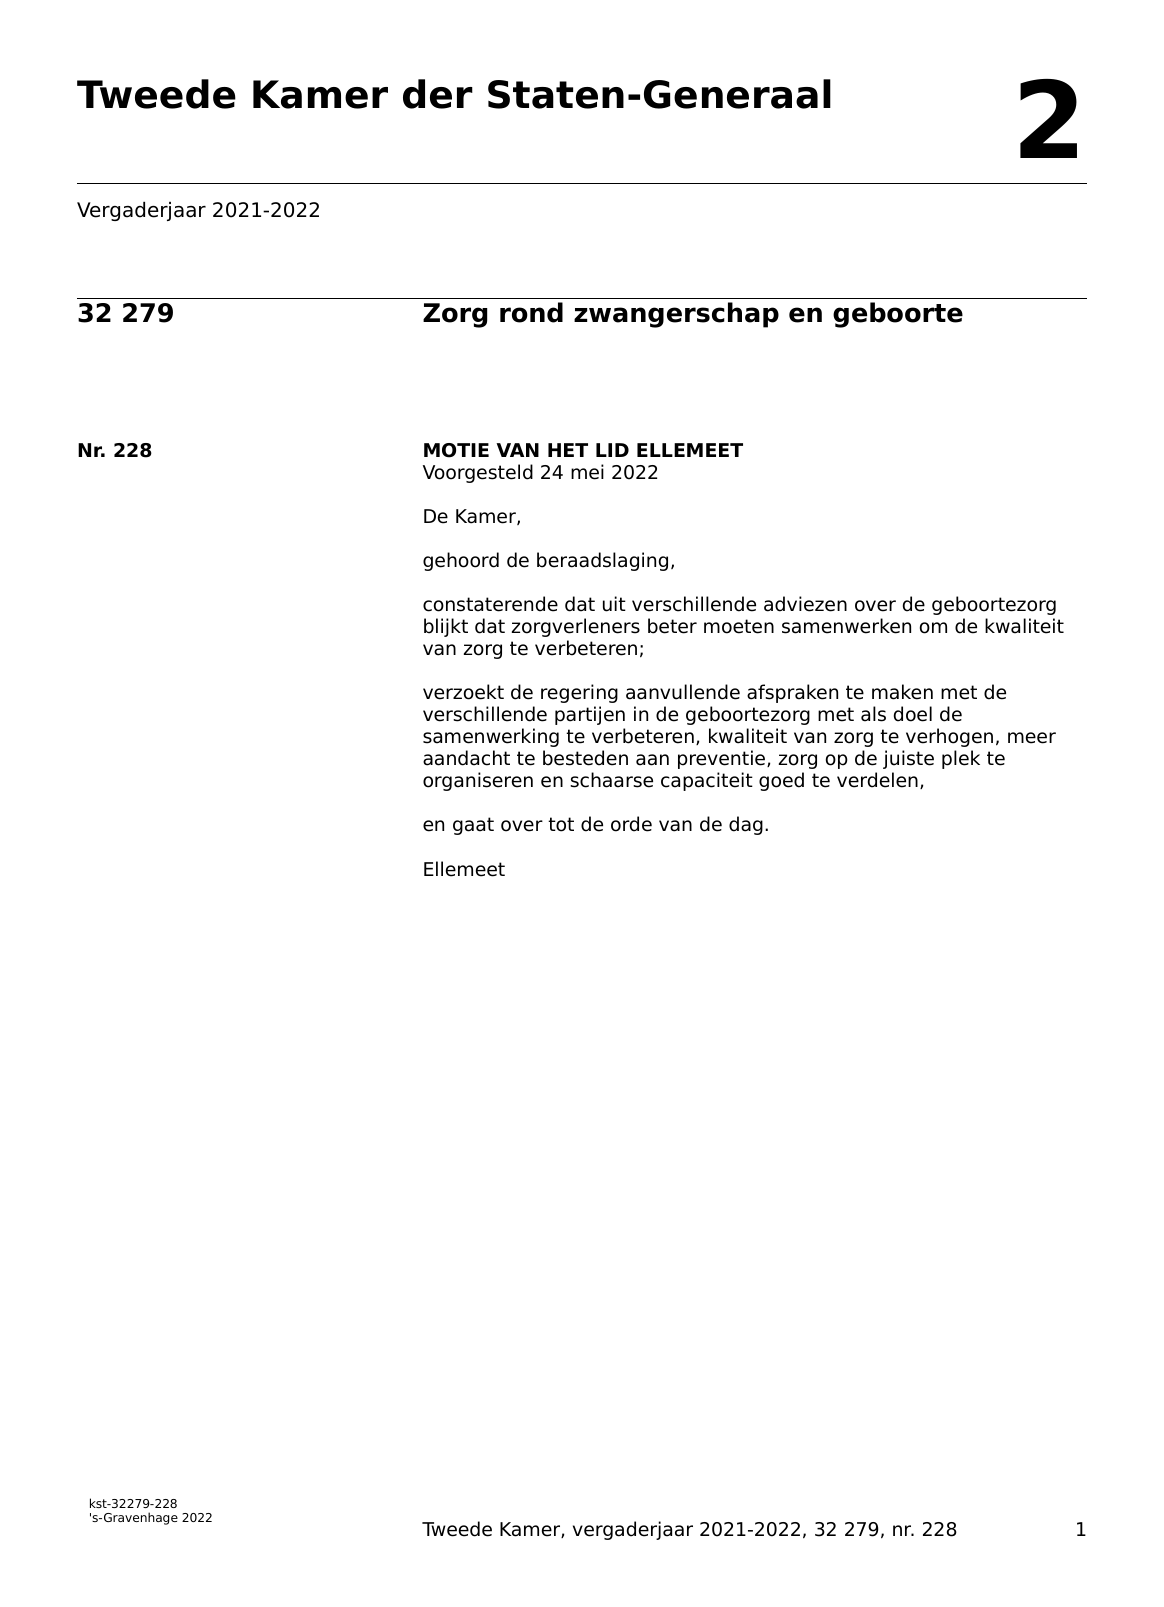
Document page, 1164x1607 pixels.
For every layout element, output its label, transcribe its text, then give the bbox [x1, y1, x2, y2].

table_header Tweede Kamer der Staten-Generaal [77, 59, 886, 183]
text Ellemeet [422, 858, 1087, 881]
text constaterende dat uit verschillende adviezen over de geboortezorg blijkt dat zorgverleners beter moeten samenwerken om de kwaliteit van zorg te verbeteren; [422, 594, 1087, 660]
text 's-Gravenhage 2022 [88, 1511, 323, 1525]
text Voorgesteld 24 mei 2022 [422, 462, 1087, 484]
subtitle 32 279 Zorg rond zwangerschap en geboorte [77, 299, 1087, 329]
text en gaat over tot de orde van de dag. [422, 814, 1087, 836]
subtitle Nr. 228 MOTIE VAN HET LID ELLEMEET [77, 440, 1087, 462]
text kst-32279-228 [88, 1497, 323, 1511]
text De Kamer, [422, 506, 1087, 528]
table_header 2 [886, 59, 1087, 183]
text gehoord de beraadslaging, [422, 550, 1087, 572]
text verzoekt de regering aanvullende afspraken te maken met de verschillende partijen in de geboortezorg met als doel de samenwerking te verbeteren, kwaliteit van zorg te verhogen, meer aandacht te besteden aan preventie, zorg op de juiste plek te organiseren en schaarse capaciteit goed te verdelen, [422, 682, 1087, 792]
table_cell Vergaderjaar 2021-2022 [77, 184, 1087, 298]
